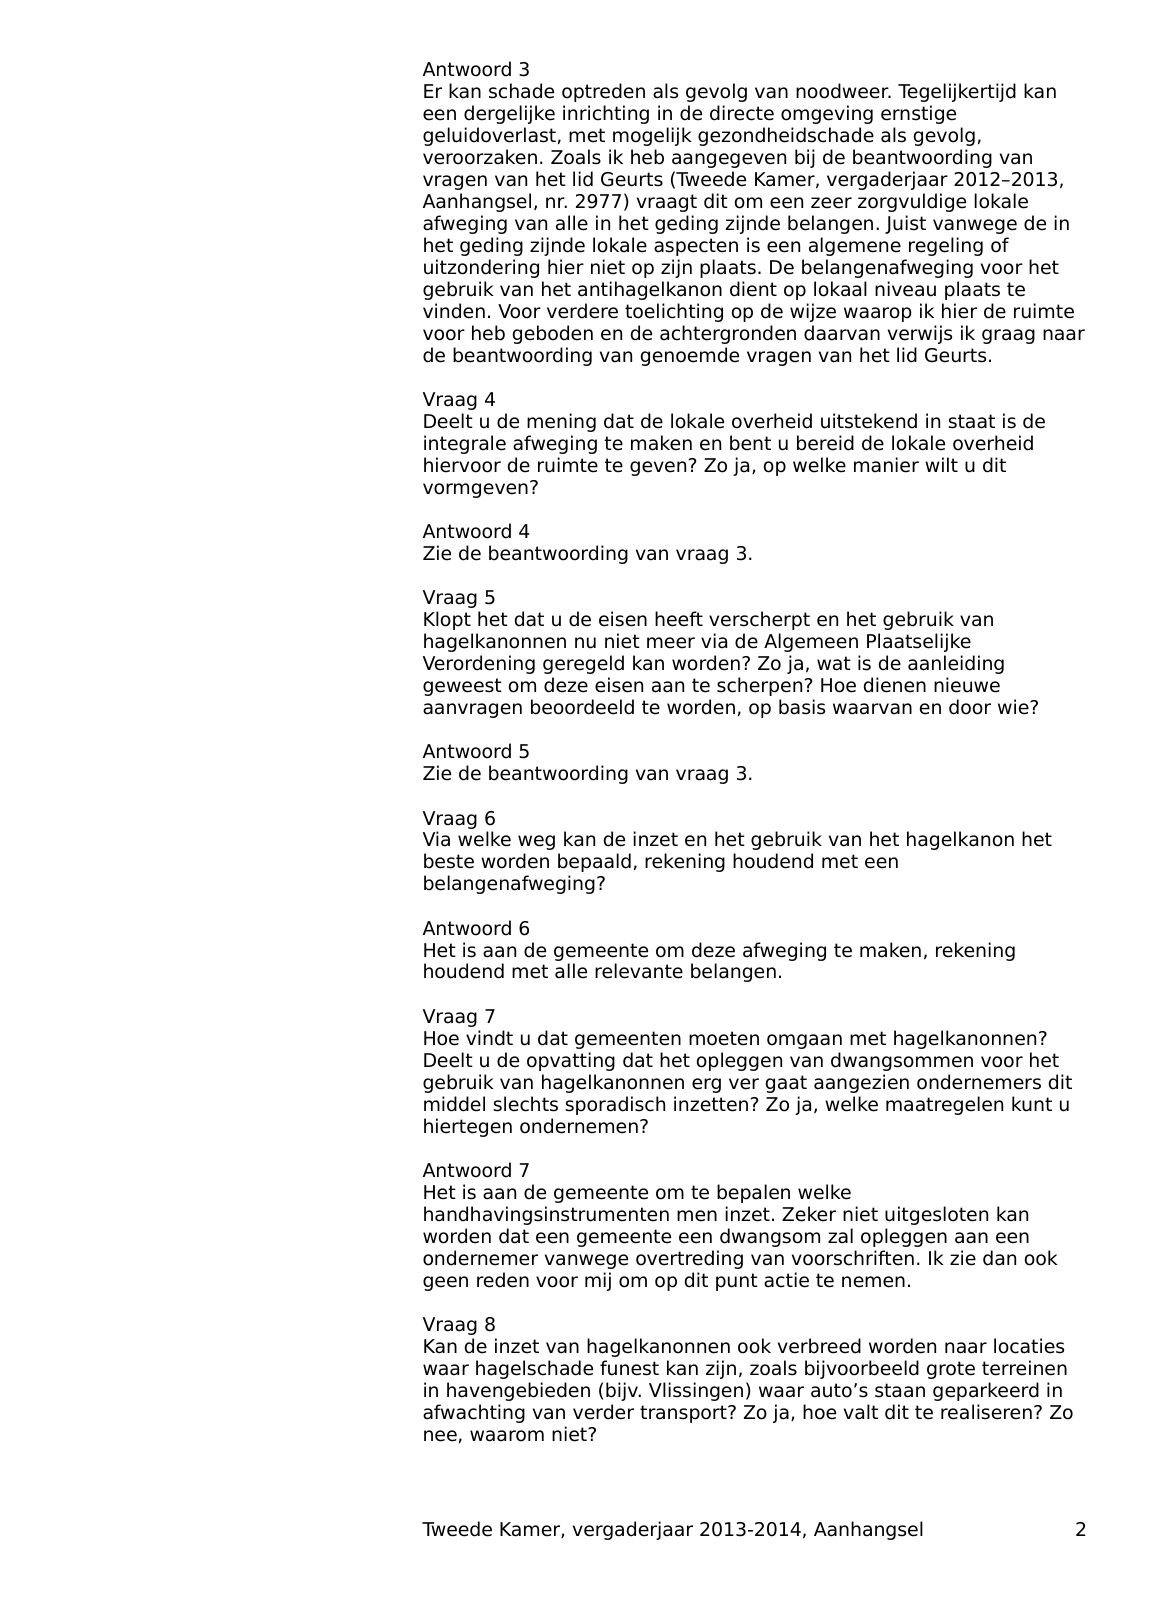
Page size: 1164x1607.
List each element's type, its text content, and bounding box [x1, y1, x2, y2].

text Het is aan de gemeente om deze afweging te maken, rekening houdend met alle relevante belangen. [422, 939, 1087, 983]
text Vraag 7 [422, 1006, 1087, 1028]
text Kan de inzet van hagelkanonnen ook verbreed worden naar locaties waar hagelschade funest kan zijn, zoals bijvoorbeeld grote terreinen in havengebieden (bijv. Vlissingen) waar auto’s staan geparkeerd in afwachting van verder transport? Zo ja, hoe valt dit te realiseren? Zo nee, waarom niet? [422, 1336, 1087, 1446]
text Klopt het dat u de eisen heeft verscherpt en het gebruik van hagelkanonnen nu niet meer via de Algemeen Plaatselijke Verordening geregeld kan worden? Zo ja, wat is de aanleiding geweest om deze eisen aan te scherpen? Hoe dienen nieuwe aanvragen beoordeeld te worden, op basis waarvan en door wie? [422, 609, 1087, 719]
text Deelt u de mening dat de lokale overheid uitstekend in staat is de integrale afweging te maken en bent u bereid de lokale overheid hiervoor de ruimte te geven? Zo ja, op welke manier wilt u dit vormgeven? [422, 411, 1087, 499]
text Hoe vindt u dat gemeenten moeten omgaan met hagelkanonnen? Deelt u de opvatting dat het opleggen van dwangsommen voor het gebruik van hagelkanonnen erg ver gaat aangezien ondernemers dit middel slechts sporadisch inzetten? Zo ja, welke maatregelen kunt u hiertegen ondernemen? [422, 1028, 1087, 1137]
text Vraag 5 [422, 587, 1087, 609]
text Vraag 6 [422, 807, 1087, 829]
text Antwoord 3 [422, 59, 1087, 81]
text Antwoord 5 [422, 741, 1087, 763]
text Antwoord 4 [422, 521, 1087, 543]
text Het is aan de gemeente om te bepalen welke handhavingsinstrumenten men inzet. Zeker niet uitgesloten kan worden dat een gemeente een dwangsom zal opleggen aan een ondernemer vanwege overtreding van voorschriften. Ik zie dan ook geen reden voor mij om op dit punt actie te nemen. [422, 1182, 1087, 1292]
text Er kan schade optreden als gevolg van noodweer. Tegelijkertijd kan een dergelijke inrichting in de directe omgeving ernstige geluidoverlast, met mogelijk gezondheidschade als gevolg, veroorzaken. Zoals ik heb aangegeven bij de beantwoording van vragen van het lid Geurts (Tweede Kamer, vergaderjaar 2012–2013, Aanhangsel, nr. 2977) vraagt dit om een zeer zorgvuldige lokale afweging van alle in het geding zijnde belangen. Juist vanwege de in het geding zijnde lokale aspecten is een algemene regeling of uitzondering hier niet op zijn plaats. De belangenafweging voor het gebruik van het antihagelkanon dient op lokaal niveau plaats te vinden. Voor verdere toelichting op de wijze waarop ik hier de ruimte voor heb geboden en de achtergronden daarvan verwijs ik graag naar de beantwoording van genoemde vragen van het lid Geurts. [422, 81, 1087, 367]
text Via welke weg kan de inzet en het gebruik van het hagelkanon het beste worden bepaald, rekening houdend met een belangenafweging? [422, 829, 1087, 895]
text Vraag 4 [422, 389, 1087, 411]
text Vraag 8 [422, 1314, 1087, 1336]
text Zie de beantwoording van vraag 3. [422, 543, 1087, 565]
text Zie de beantwoording van vraag 3. [422, 763, 1087, 785]
text Antwoord 6 [422, 917, 1087, 939]
text Antwoord 7 [422, 1160, 1087, 1182]
